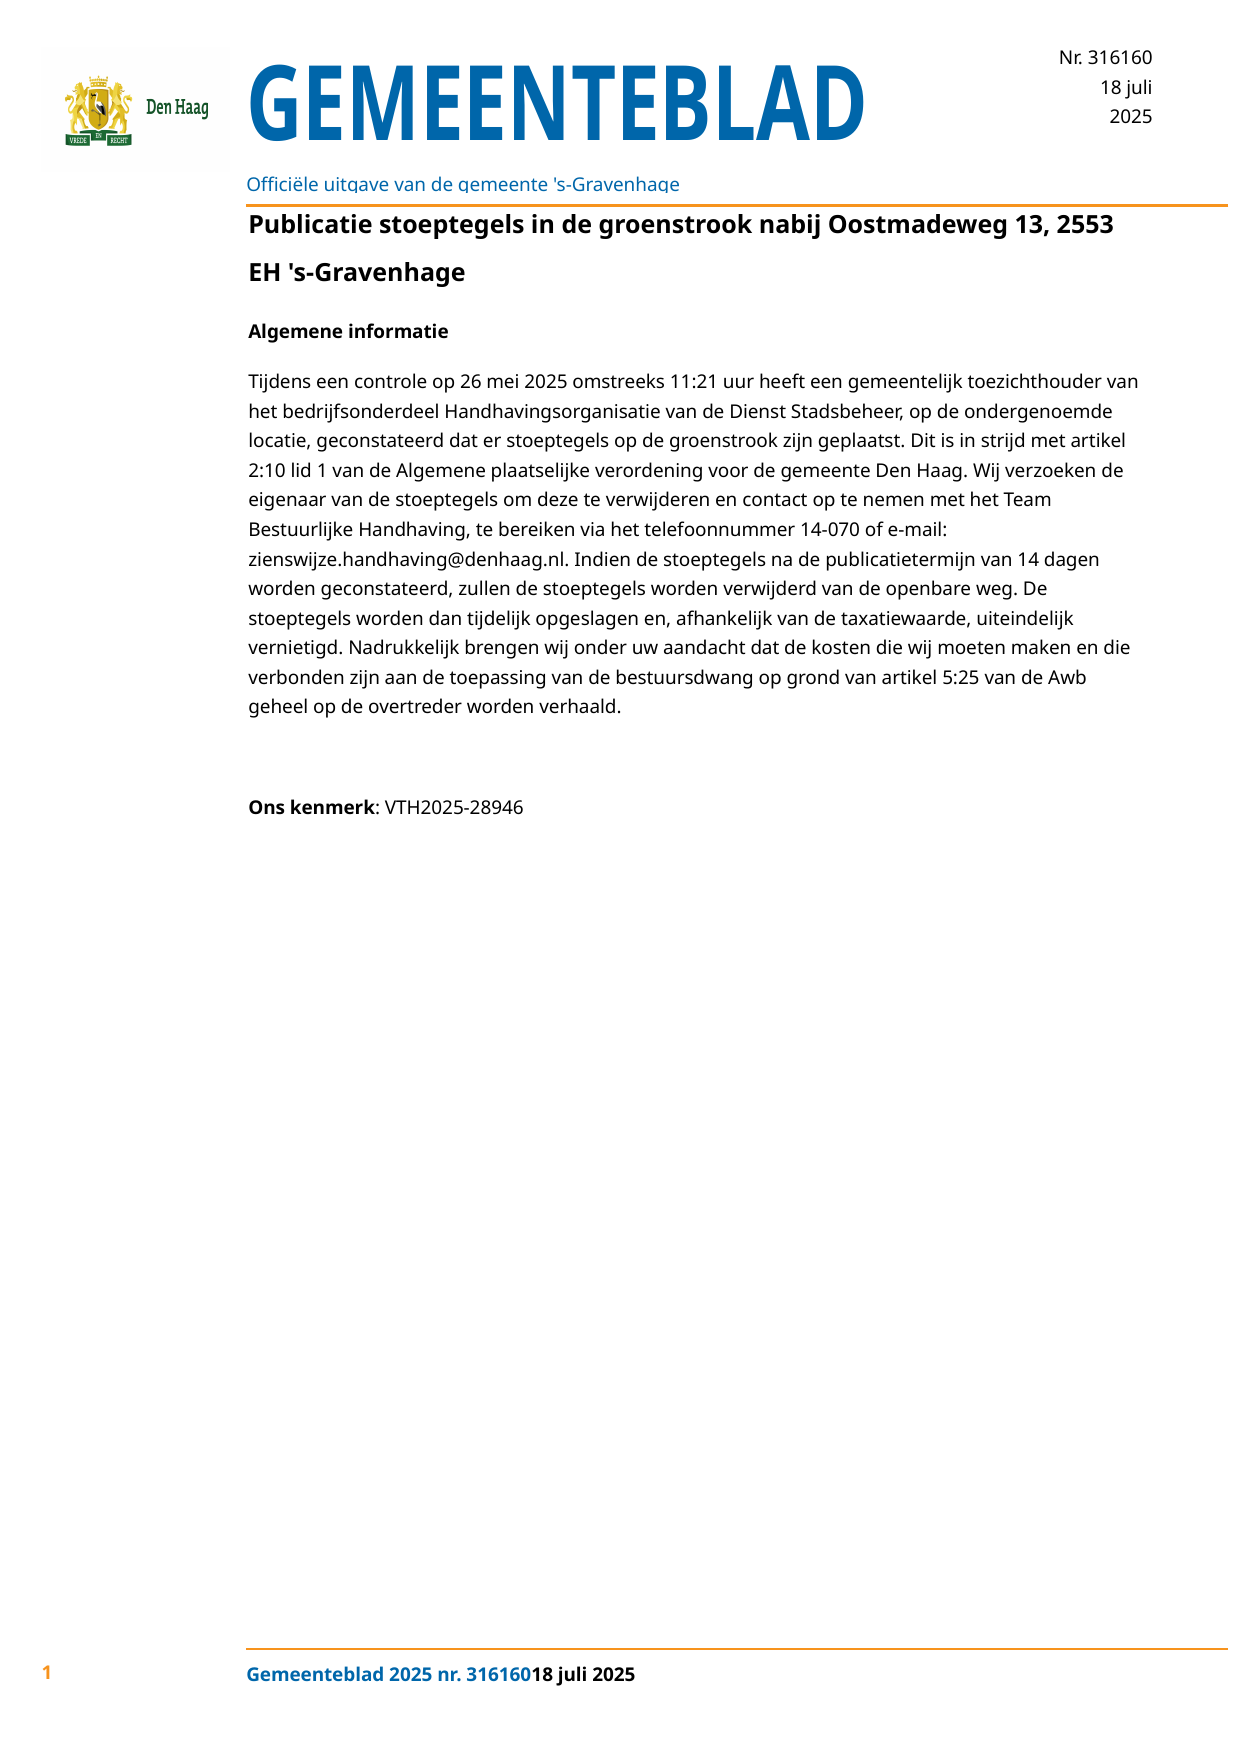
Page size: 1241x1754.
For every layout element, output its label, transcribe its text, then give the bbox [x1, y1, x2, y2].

text Ons kenmerk: VTH2025-28946 [248, 794, 1152, 820]
text Publicatie stoeptegels in de groenstrook nabij Oostmadeweg 13, 2553 EH 's-Gravenhage [248, 207, 1152, 288]
text Algemene informatie [248, 318, 1152, 344]
text Tijdens een controle op 26 mei 2025 omstreeks 11:21 uur heeft een gemeentelijk toezichthouder van het bedrijfsonderdeel Handhavingsorganisatie van de Dienst Stadsbeheer, op de ondergenoemde locatie, geconstateerd dat er stoeptegels op de groenstrook zijn geplaatst. Dit is in strijd met artikel 2:10 lid 1 van de Algemene plaatselijke verordening voor de gemeente Den Haag. Wij verzoeken de eigenaar van de stoeptegels om deze te verwijderen en contact op te nemen met het Team Bestuurlijke Handhaving, te bereiken via het telefoonnummer 14-070 of e-mail: zienswijze.handhaving@denhaag.nl. Indien de stoeptegels na de publicatietermijn van 14 dagen worden geconstateerd, zullen de stoeptegels worden verwijderd van de openbare weg. De stoeptegels worden dan tijdelijk opgeslagen en, afhankelijk van de taxatiewaarde, uiteindelijk vernietigd. Nadrukkelijk brengen wij onder uw aandacht dat de kosten die wij moeten maken en die verbonden zijn aan de toepassing van de bestuursdwang op grond van artikel 5:25 van de Awb geheel op de overtreder worden verhaald. [248, 368, 1152, 719]
picture [41, 47, 231, 172]
